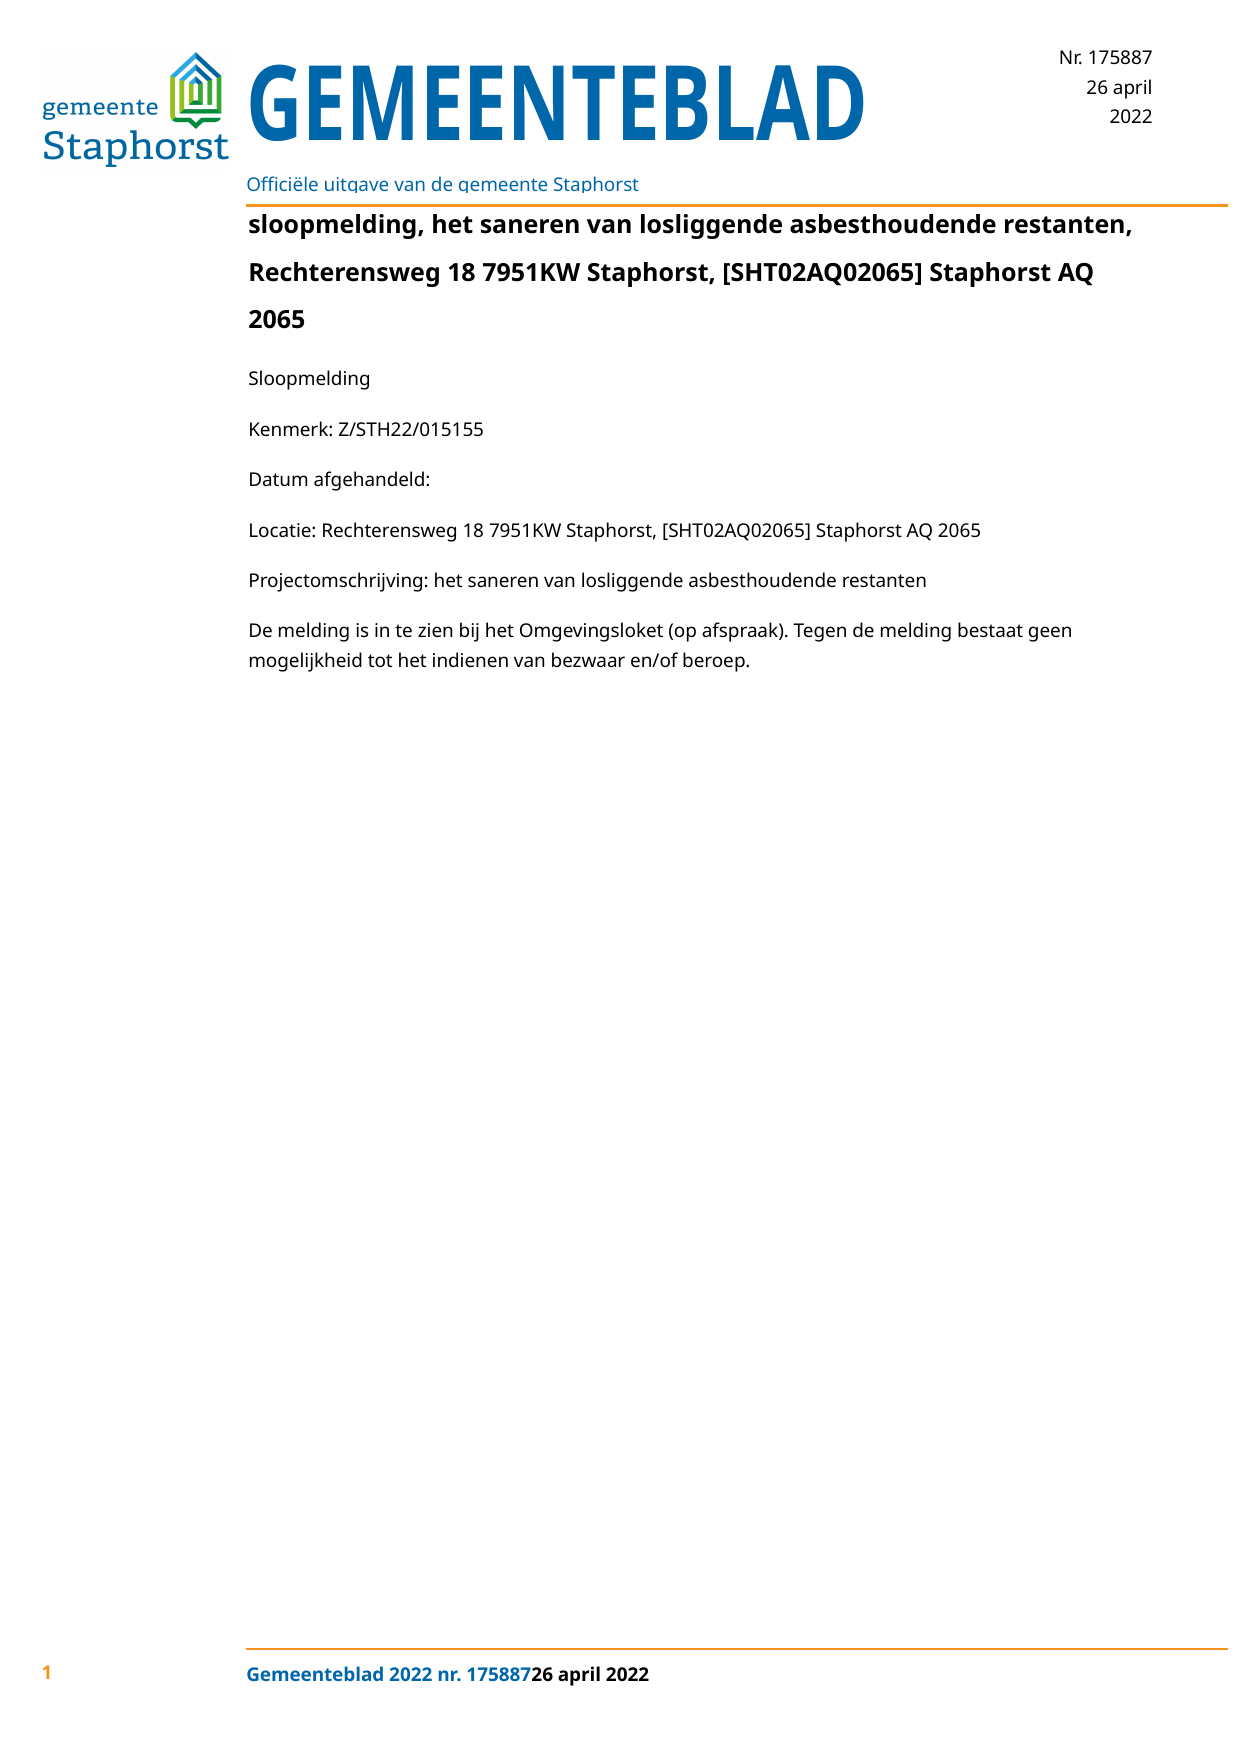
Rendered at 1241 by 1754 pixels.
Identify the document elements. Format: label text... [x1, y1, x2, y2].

text Datum afgehandeld: [248, 466, 1152, 492]
text Locatie: Rechterensweg 18 7951KW Staphorst, [SHT02AQ02065] Staphorst AQ 2065 [248, 517, 1152, 542]
text Projectomschrijving: het saneren van losliggende asbesthoudende restanten [248, 567, 1152, 593]
text Kenmerk: Z/STH22/015155 [248, 416, 1152, 442]
picture [41, 47, 231, 172]
text De melding is in te zien bij het Omgevingsloket (op afspraak). Tegen de melding bestaat geen mogelijkheid tot het indienen van bezwaar en/of beroep. [248, 618, 1152, 673]
text sloopmelding, het saneren van losliggende asbesthoudende restanten, Rechterensweg 18 7951KW Staphorst, [SHT02AQ02065] Staphorst AQ 2065 [248, 207, 1152, 336]
text Sloopmelding [248, 366, 1152, 391]
